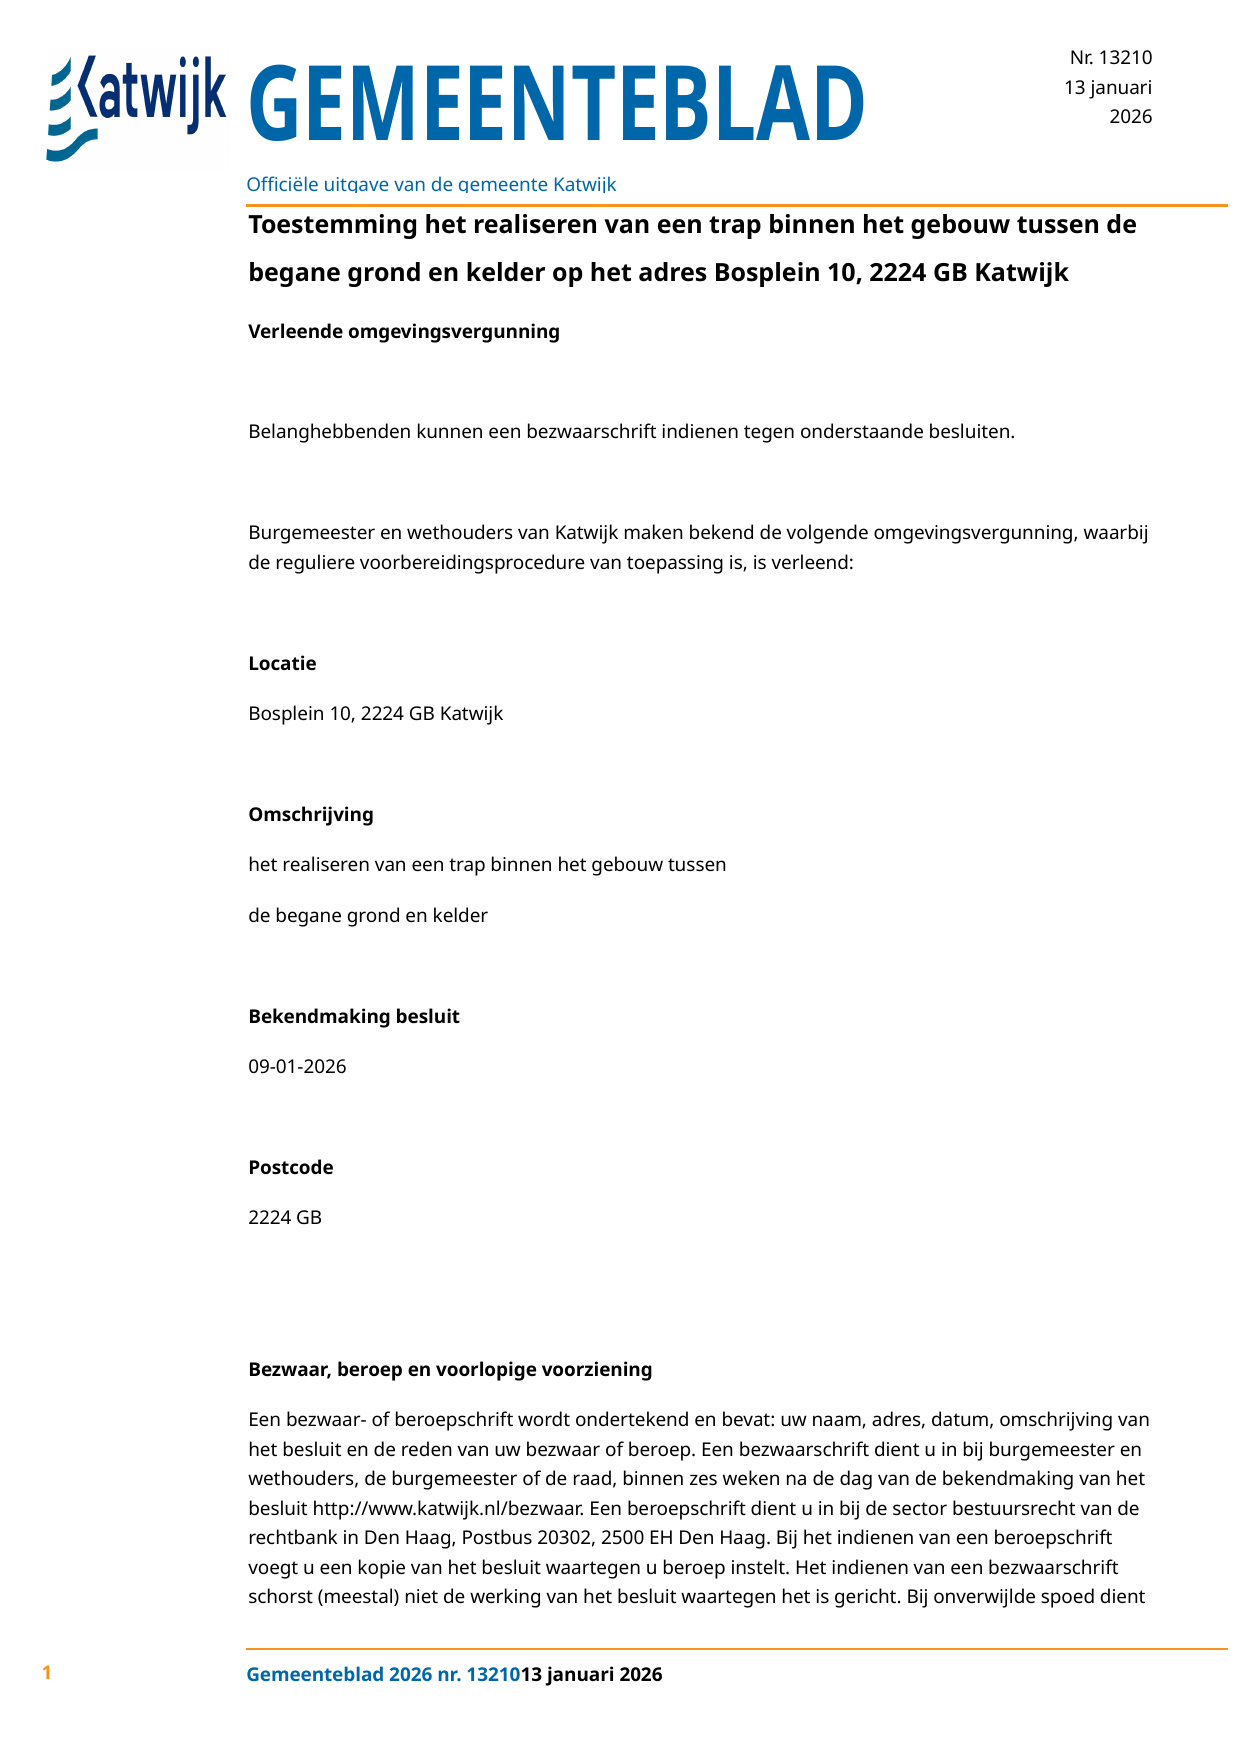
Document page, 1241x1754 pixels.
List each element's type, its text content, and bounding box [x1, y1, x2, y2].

text Belanghebbenden kunnen een bezwaarschrift indienen tegen onderstaande besluiten. [248, 419, 1152, 444]
text de begane grond en kelder [248, 902, 1152, 928]
text Bosplein 10, 2224 GB Katwijk [248, 700, 1152, 726]
text Bezwaar, beroep en voorlopige voorziening [248, 1356, 1152, 1382]
text Omschrijving [248, 801, 1152, 827]
text Postcode [248, 1154, 1152, 1180]
text Een bezwaar- of beroepschrift wordt ondertekend en bevat: uw naam, adres, datum, omschrijving van het besluit en de reden van uw bezwaar of beroep. Een bezwaarschrift dient u in bij burgemeester en wethouders, de burgemeester of de raad, binnen zes weken na de dag van de bekendmaking van het besluit http://www.katwijk.nl/bezwaar. Een beroepschrift dient u in bij de sector bestuursrecht van de rechtbank in Den Haag, Postbus 20302, 2500 EH Den Haag. Bij het indienen van een beroepschrift voegt u een kopie van het besluit waartegen u beroep instelt. Het indienen van een bezwaarschrift schorst (meestal) niet de werking van het besluit waartegen het is gericht. Bij onverwijlde spoed dient [248, 1406, 1152, 1609]
text het realiseren van een trap binnen het gebouw tussen [248, 852, 1152, 877]
text 09-01-2026 [248, 1053, 1152, 1079]
picture [41, 47, 231, 172]
text Bekendmaking besluit [248, 1003, 1152, 1029]
text Verleende omgevingsvergunning [248, 318, 1152, 344]
text Burgemeester en wethouders van Katwijk maken bekend de volgende omgevingsvergunning, waarbij de reguliere voorbereidingsprocedure van toepassing is, is verleend: [248, 519, 1152, 575]
text Locatie [248, 650, 1152, 676]
text Toestemming het realiseren van een trap binnen het gebouw tussen de begane grond en kelder op het adres Bosplein 10, 2224 GB Katwijk [248, 207, 1152, 288]
text 2224 GB [248, 1204, 1152, 1230]
